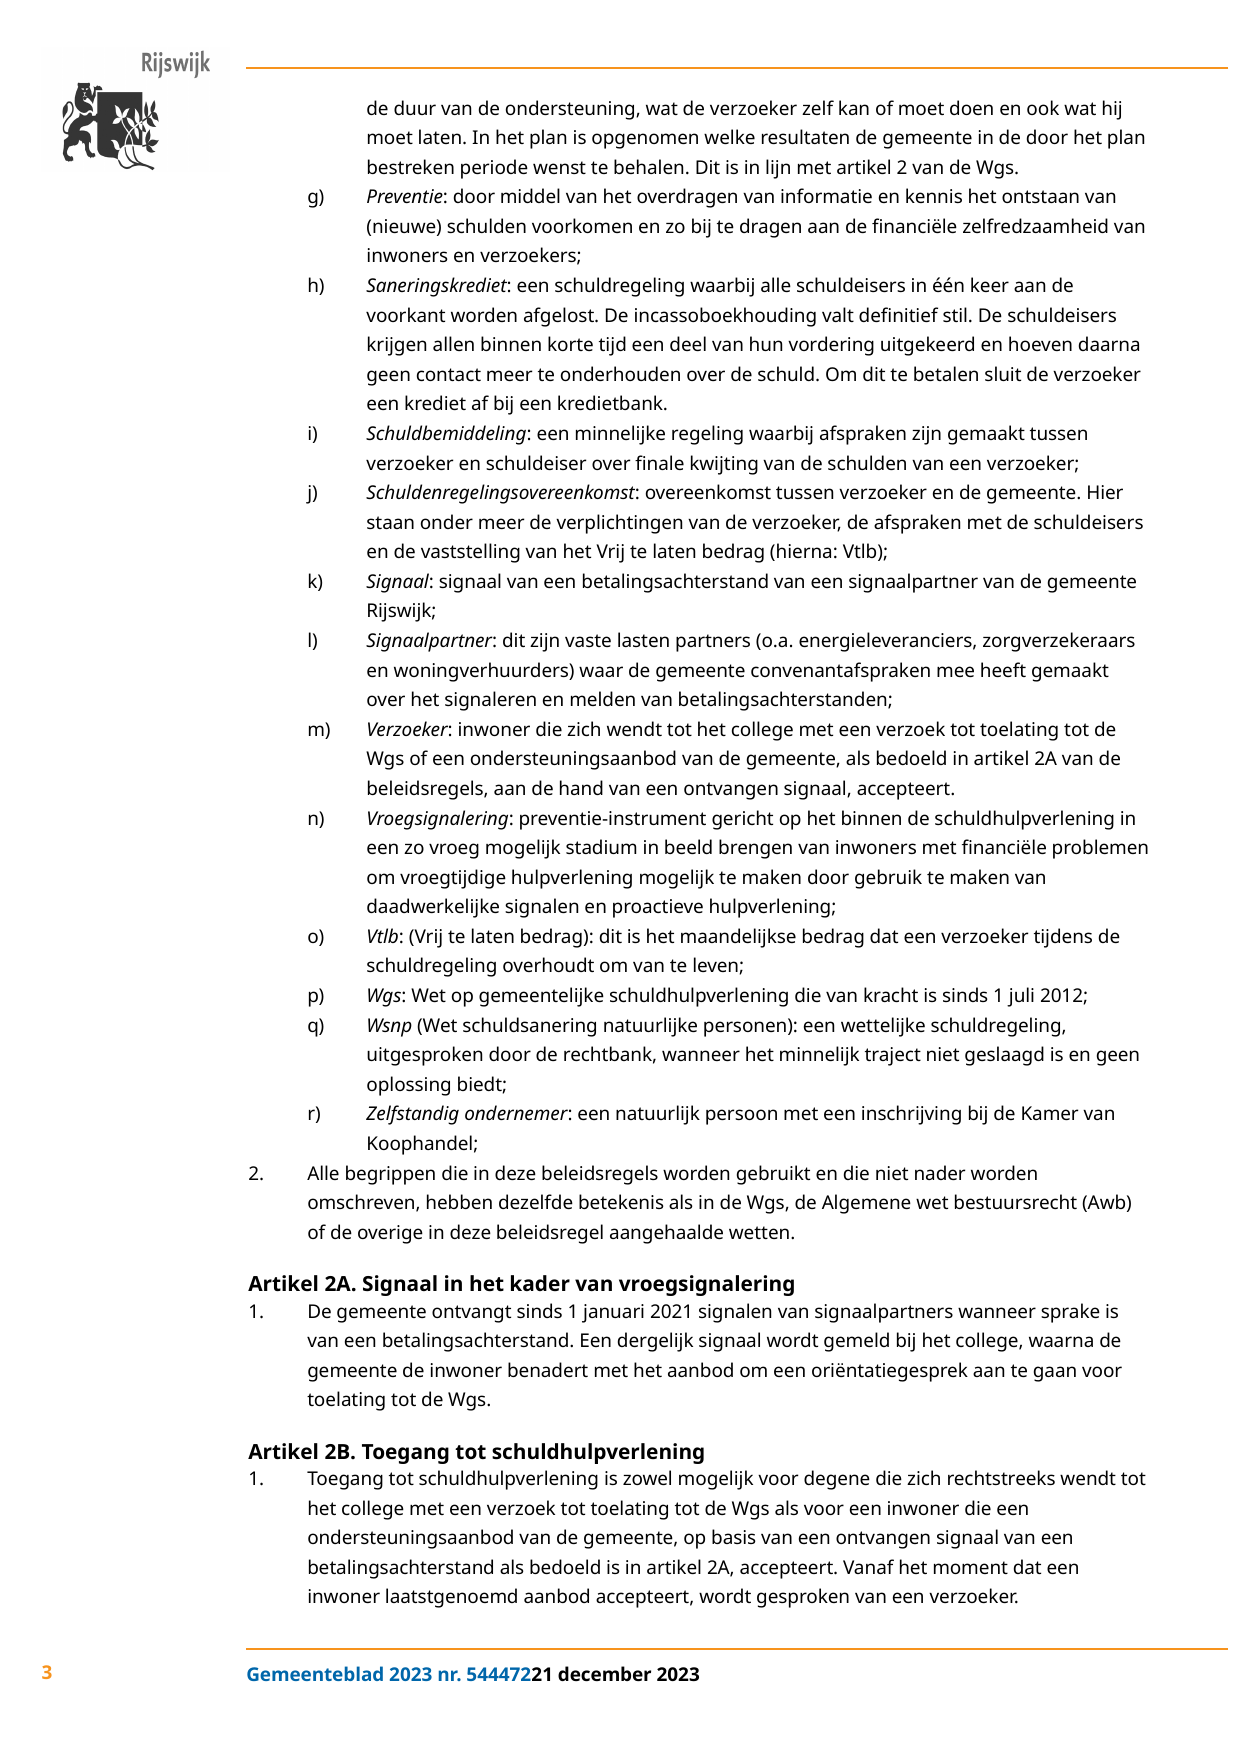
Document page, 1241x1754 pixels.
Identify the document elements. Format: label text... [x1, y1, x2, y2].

list Alle begrippen die in deze beleidsregels worden gebruikt en die niet nader worden omschreven, hebben dezelfde betekenis als in de Wgs, de Algemene wet bestuursrecht (Awb) of de overige in deze beleidsregel aangehaalde wetten. [248, 1160, 1152, 1245]
list Signaalpartner: dit zijn vaste lasten partners (o.a. energieleveranciers, zorgverzekeraars en woningverhuurders) waar de gemeente convenantafspraken mee heeft gemaakt over het signaleren en melden van betalingsachterstanden; [307, 627, 1152, 712]
list Wgs: Wet op gemeentelijke schuldhulpverlening die van kracht is sinds 1 juli 2012; [307, 982, 1152, 1008]
list Signaal: signaal van een betalingsachterstand van een signaalpartner van de gemeente Rijswijk; [307, 568, 1152, 623]
list Verzoeker: inwoner die zich wendt tot het college met een verzoek tot toelating tot de Wgs of een ondersteuningsaanbod van de gemeente, als bedoeld in artikel 2A van de beleidsregels, aan de hand van een ontvangen signaal, accepteert. [307, 716, 1152, 801]
list Zelfstandig ondernemer: een natuurlijk persoon met een inschrijving bij de Kamer van Koophandel; [307, 1101, 1152, 1156]
list Saneringskrediet: een schuldregeling waarbij alle schuldeisers in één keer aan de voorkant worden afgelost. De incassoboekhouding valt definitief stil. De schuldeisers krijgen allen binnen korte tijd een deel van hun vordering uitgekeerd en hoeven daarna geen contact meer te onderhouden over de schuld. Om dit te betalen sluit de verzoeker een krediet af bij een kredietbank. [307, 272, 1152, 416]
text Artikel 2B. Toegang tot schuldhulpverlening [248, 1437, 1152, 1465]
list Vroegsignalering: preventie-instrument gericht op het binnen de schuldhulpverlening in een zo vroeg mogelijk stadium in beeld brengen van inwoners met financiële problemen om vroegtijdige hulpverlening mogelijk te maken door gebruik te maken van daadwerkelijke signalen en proactieve hulpverlening; [307, 805, 1152, 919]
text Artikel 2A. Signaal in het kader van vroegsignalering [248, 1269, 1152, 1298]
list de duur van de ondersteuning, wat de verzoeker zelf kan of moet doen en ook wat hij moet laten. In het plan is opgenomen welke resultaten de gemeente in de door het plan bestreken periode wenst te behalen. Dit is in lijn met artikel 2 van de Wgs. [307, 95, 1152, 180]
list Preventie: door middel van het overdragen van informatie en kennis het ontstaan van (nieuwe) schulden voorkomen en zo bij te dragen aan de financiële zelfredzaamheid van inwoners en verzoekers; [307, 183, 1152, 268]
list Schuldbemiddeling: een minnelijke regeling waarbij afspraken zijn gemaakt tussen verzoeker en schuldeiser over finale kwijting van de schulden van een verzoeker; [307, 420, 1152, 476]
list De gemeente ontvangt sinds 1 januari 2021 signalen van signaalpartners wanneer sprake is van een betalingsachterstand. Een dergelijk signaal wordt gemeld bij het college, waarna de gemeente de inwoner benadert met het aanbod om een oriëntatiegesprek aan te gaan voor toelating tot de Wgs. [248, 1298, 1152, 1412]
picture [41, 47, 231, 172]
list Wsnp (Wet schuldsanering natuurlijke personen): een wettelijke schuldregeling, uitgesproken door de rechtbank, wanneer het minnelijk traject niet geslaagd is en geen oplossing biedt; [307, 1012, 1152, 1097]
list Schuldenregelingsovereenkomst: overeenkomst tussen verzoeker en de gemeente. Hier staan onder meer de verplichtingen van de verzoeker, de afspraken met de schuldeisers en de vaststelling van het Vrij te laten bedrag (hierna: Vtlb); [307, 479, 1152, 564]
list Toegang tot schuldhulpverlening is zowel mogelijk voor degene die zich rechtstreeks wendt tot het college met een verzoek tot toelating tot de Wgs als voor een inwoner die een ondersteuningsaanbod van de gemeente, op basis van een ontvangen signaal van een betalingsachterstand als bedoeld is in artikel 2A, accepteert. Vanaf het moment dat een inwoner laatstgenoemd aanbod accepteert, wordt gesproken van een verzoeker. [248, 1465, 1152, 1609]
list Vtlb: (Vrij te laten bedrag): dit is het maandelijkse bedrag dat een verzoeker tijdens de schuldregeling overhoudt om van te leven; [307, 923, 1152, 978]
